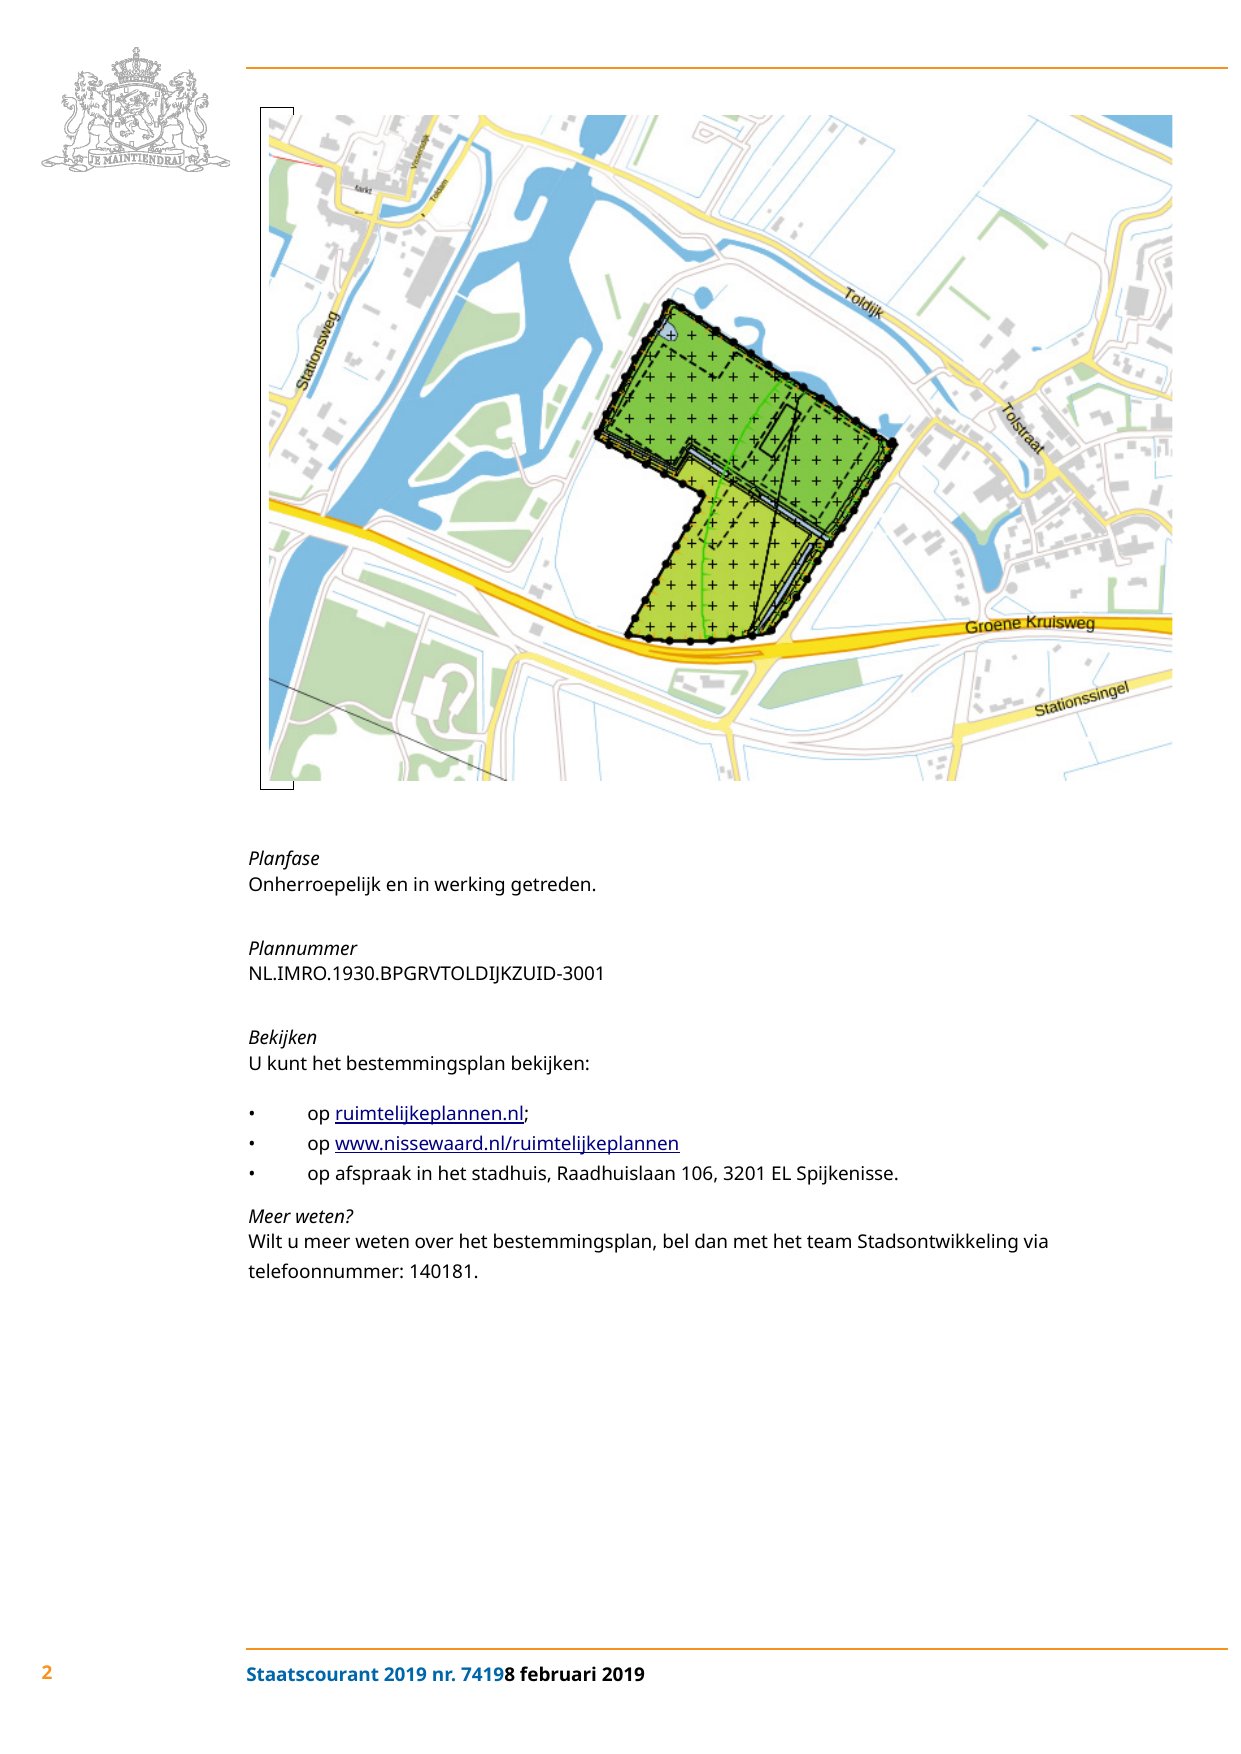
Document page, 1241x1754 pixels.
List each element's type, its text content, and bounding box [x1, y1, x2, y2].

list op www.nissewaard.nl/ruimtelijkeplannen [248, 1130, 1152, 1156]
picture [41, 47, 231, 172]
text Planfase [248, 845, 1152, 871]
list op ruimtelijkeplannen.nl; [248, 1101, 1152, 1126]
list op afspraak in het stadhuis, Raadhuislaan 106, 3201 EL Spijkenisse. [248, 1160, 1152, 1186]
text Bekijken [248, 1024, 1152, 1050]
text U kunt het bestemmingsplan bekijken: [248, 1050, 1152, 1076]
text Plannummer [248, 935, 1152, 961]
picture [268, 115, 1173, 781]
text Onherroepelijk en in werking getreden. [248, 871, 1152, 897]
text Wilt u meer weten over het bestemmingsplan, bel dan met het team Stadsontwikkeling via telefoonnummer: 140181. [248, 1229, 1152, 1284]
text NL.IMRO.1930.BPGRVTOLDIJKZUID-3001 [248, 961, 1152, 986]
text Meer weten? [248, 1203, 1152, 1229]
